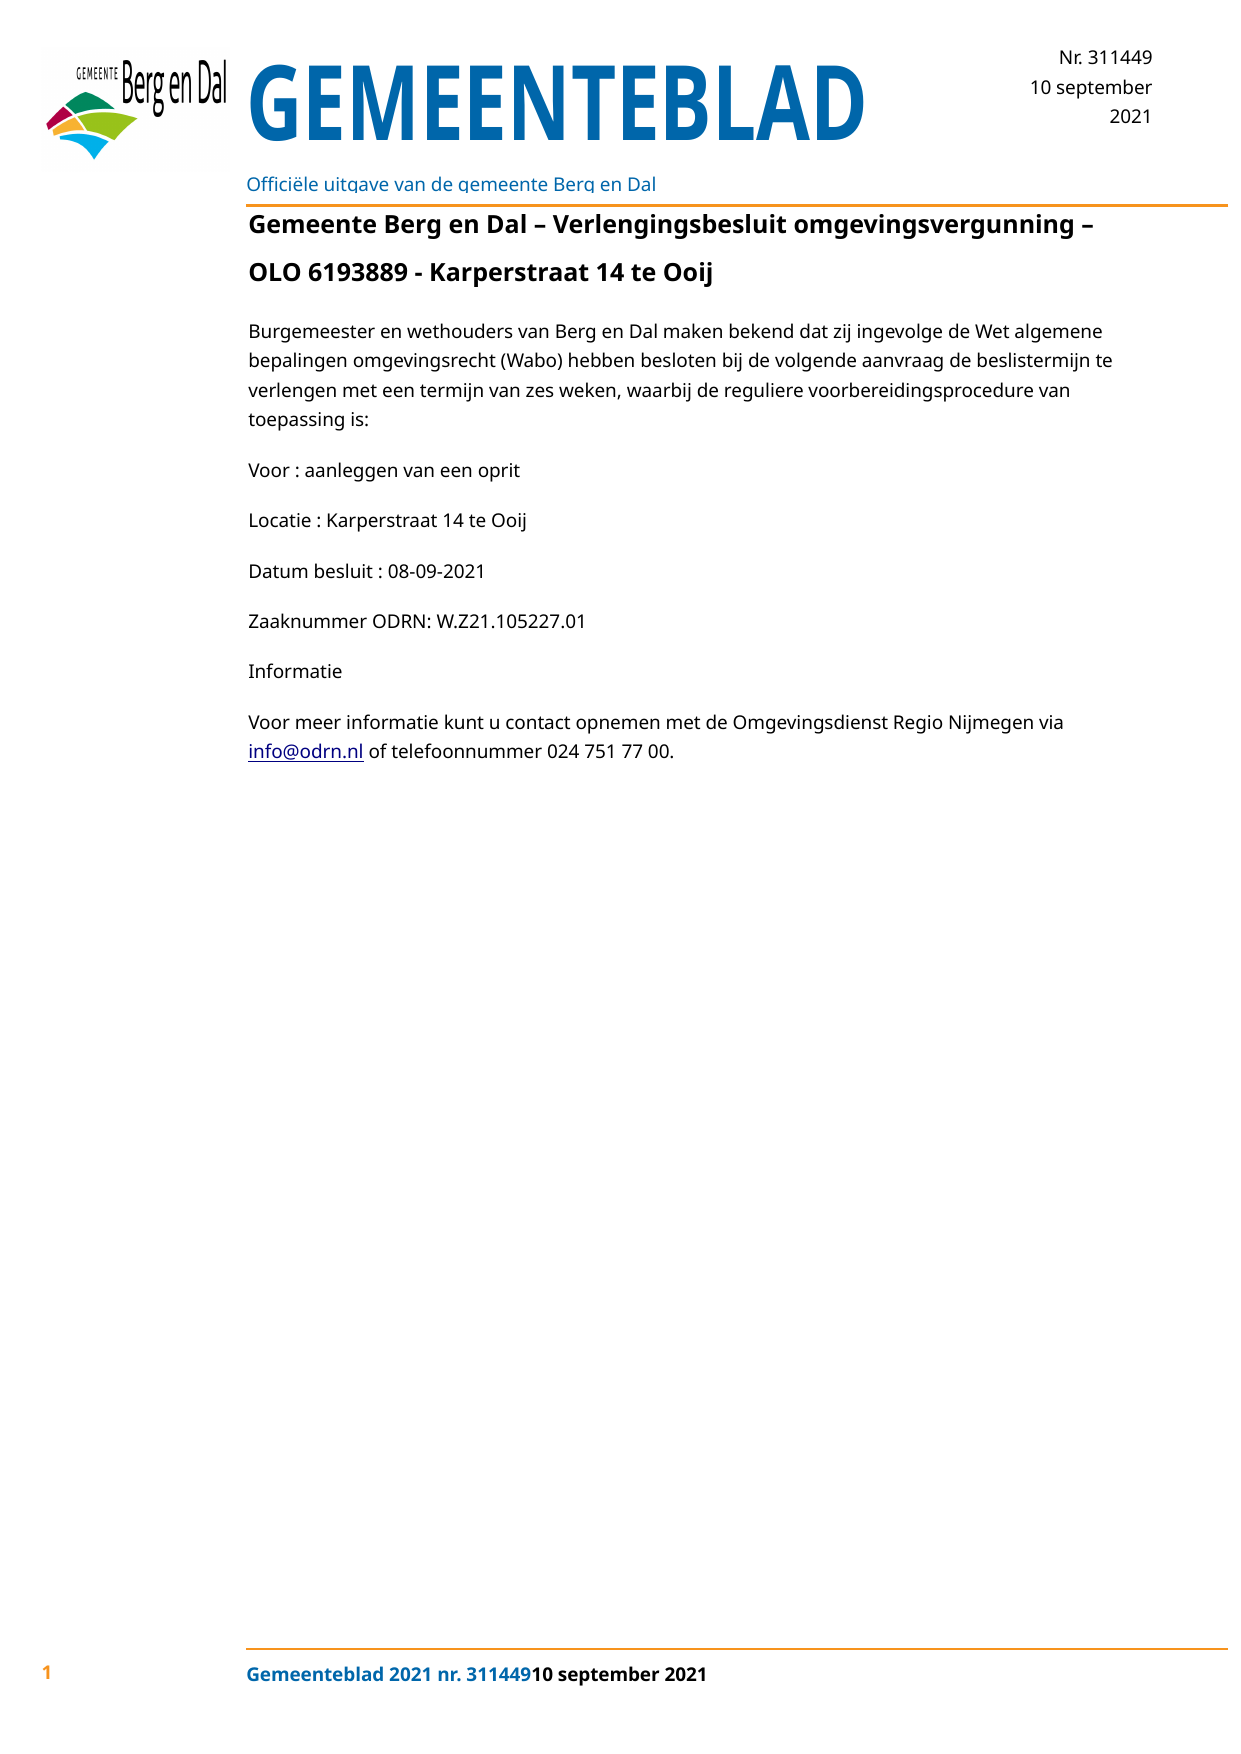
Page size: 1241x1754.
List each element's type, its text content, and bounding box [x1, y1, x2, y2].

text Burgemeester en wethouders van Berg en Dal maken bekend dat zij ingevolge de Wet algemene bepalingen omgevingsrecht (Wabo) hebben besloten bij de volgende aanvraag de beslistermijn te verlengen met een termijn van zes weken, waarbij de reguliere voorbereidingsprocedure van toepassing is: [248, 318, 1152, 432]
picture [41, 47, 231, 172]
text Datum besluit : 08-09-2021 [248, 558, 1152, 584]
text Voor : aanleggen van een oprit [248, 457, 1152, 483]
text Zaaknummer ODRN: W.Z21.105227.01 [248, 608, 1152, 634]
text Gemeente Berg en Dal – Verlengingsbesluit omgevingsvergunning – OLO 6193889 - Karperstraat 14 te Ooij [248, 207, 1152, 288]
text Voor meer informatie kunt u contact opnemen met de Omgevingsdienst Regio Nijmegen via info@odrn.nl of telefoonnummer 024 751 77 00. [248, 709, 1152, 764]
text Locatie : Karperstraat 14 te Ooij [248, 507, 1152, 533]
text Informatie [248, 659, 1152, 684]
